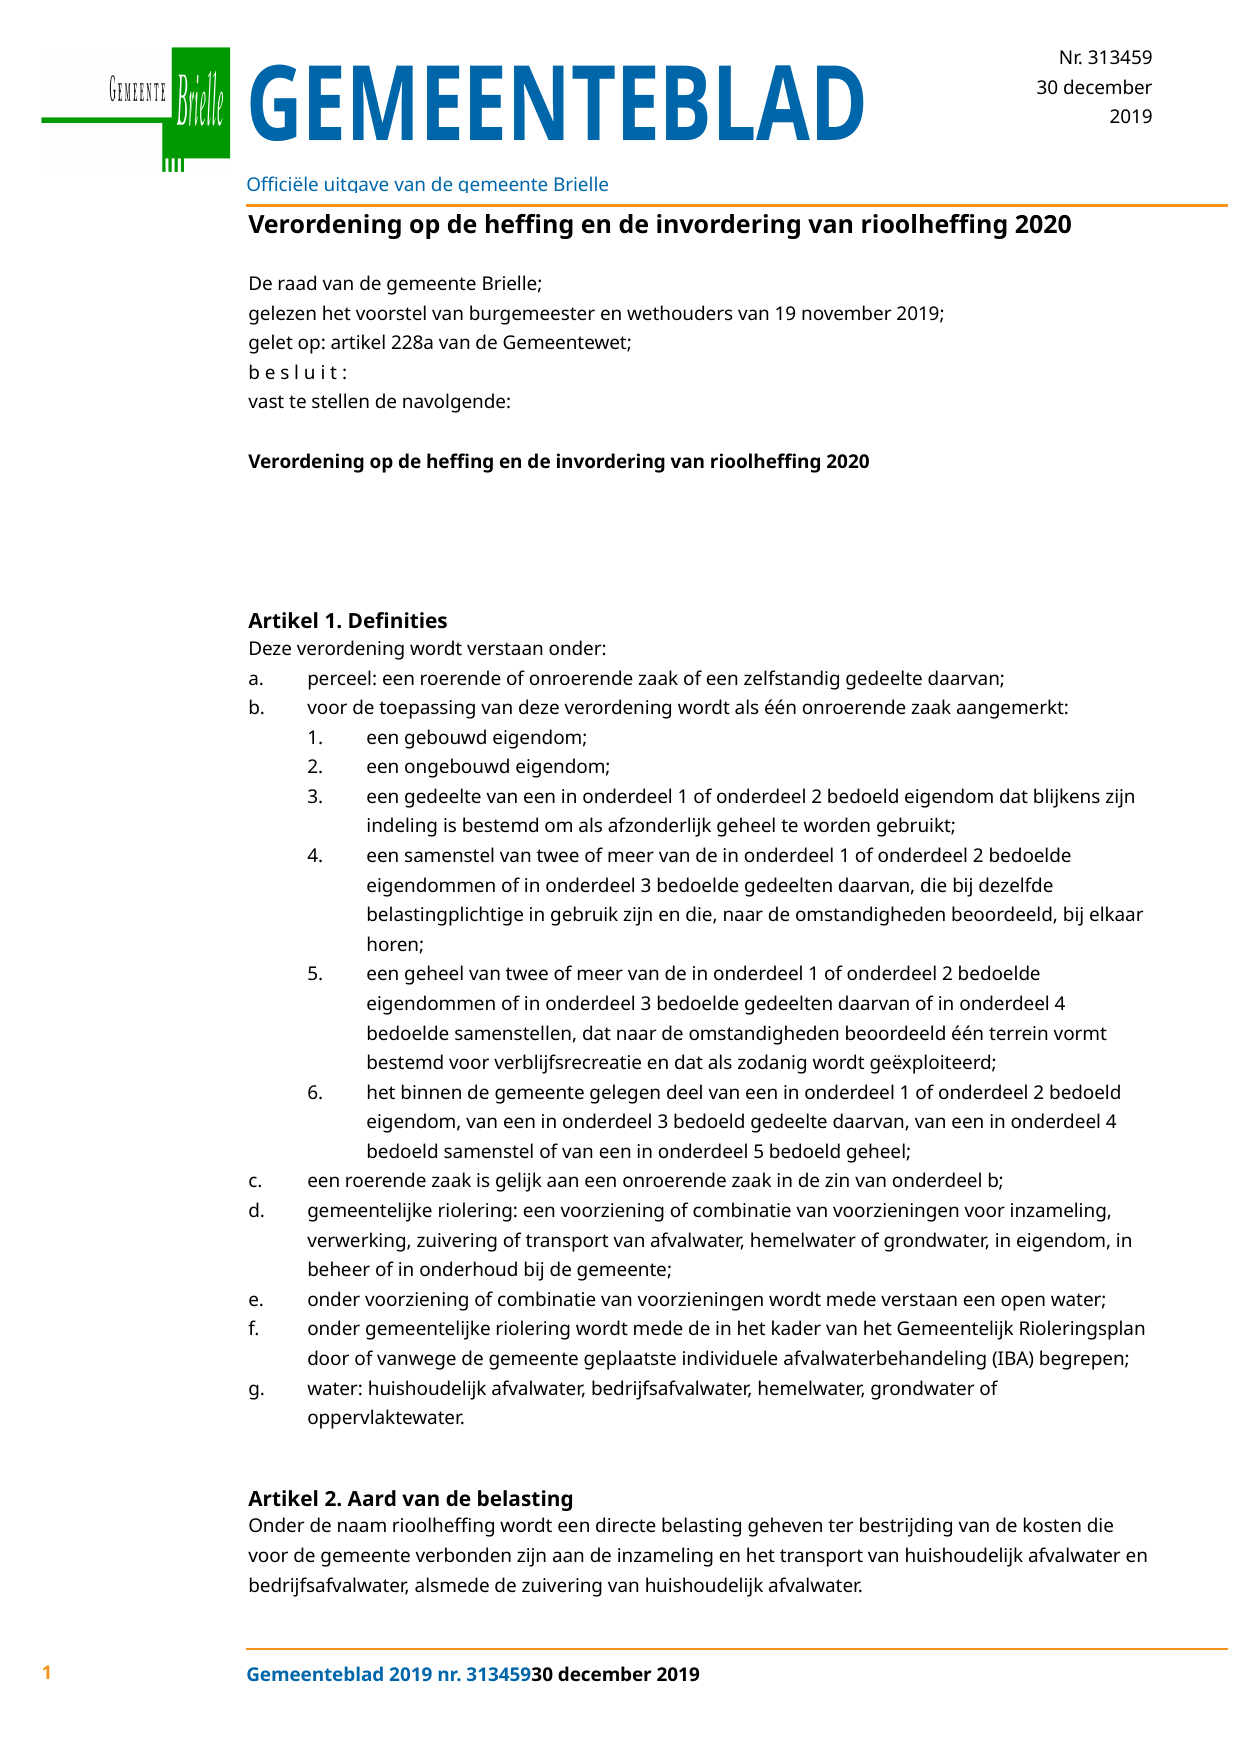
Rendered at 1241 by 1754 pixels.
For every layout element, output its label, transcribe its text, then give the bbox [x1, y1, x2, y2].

list voor de toepassing van deze verordening wordt als één onroerende zaak aangemerkt: [248, 694, 1152, 720]
list een geheel van twee of meer van de in onderdeel 1 of onderdeel 2 bedoelde eigendommen of in onderdeel 3 bedoelde gedeelten daarvan of in onderdeel 4 bedoelde samenstellen, dat naar de omstandigheden beoordeeld één terrein vormt bestemd voor verblijfsrecreatie en dat als zodanig wordt geëxploiteerd; [307, 961, 1152, 1075]
list onder gemeentelijke riolering wordt mede de in het kader van het Gemeentelijk Rioleringsplan door of vanwege de gemeente geplaatste individuele afvalwaterbehandeling (IBA) begrepen; [248, 1316, 1152, 1371]
list het binnen de gemeente gelegen deel van een in onderdeel 1 of onderdeel 2 bedoeld eigendom, van een in onderdeel 3 bedoeld gedeelte daarvan, van een in onderdeel 4 bedoeld samenstel of van een in onderdeel 5 bedoeld geheel; [307, 1079, 1152, 1164]
text gelezen het voorstel van burgemeester en wethouders van 19 november 2019; [248, 300, 1152, 326]
text Deze verordening wordt verstaan onder: [248, 635, 1152, 661]
list gemeentelijke riolering: een voorziening of combinatie van voorzieningen voor inzameling, verwerking, zuivering of transport van afvalwater, hemelwater of grondwater, in eigendom, in beheer of in onderhoud bij de gemeente; [248, 1197, 1152, 1282]
list onder voorziening of combinatie van voorzieningen wordt mede verstaan een open water; [248, 1286, 1152, 1312]
list perceel: een roerende of onroerende zaak of een zelfstandig gedeelte daarvan; [248, 665, 1152, 690]
list een roerende zaak is gelijk aan een onroerende zaak in de zin van onderdeel b; [248, 1168, 1152, 1193]
list een ongebouwd eigendom; [307, 753, 1152, 779]
list water: huishoudelijk afvalwater, bedrijfsafvalwater, hemelwater, grondwater of oppervlaktewater. [248, 1375, 1152, 1430]
text De raad van de gemeente Brielle; [248, 270, 1152, 296]
list een gedeelte van een in onderdeel 1 of onderdeel 2 bedoeld eigendom dat blijkens zijn indeling is bestemd om als afzonderlijk geheel te worden gebruikt; [307, 783, 1152, 838]
text Artikel 2. Aard van de belasting [248, 1484, 1152, 1513]
text Verordening op de heffing en de invordering van rioolheffing 2020 [248, 207, 1152, 241]
text Artikel 1. Definities [248, 607, 1152, 635]
text Verordening op de heffing en de invordering van rioolheffing 2020 [248, 448, 1152, 473]
text Onder de naam rioolheffing wordt een directe belasting geheven ter bestrijding van de kosten die voor de gemeente verbonden zijn aan de inzameling en het transport van huishoudelijk afvalwater en bedrijfsafvalwater, alsmede de zuivering van huishoudelijk afvalwater. [248, 1513, 1152, 1598]
list een samenstel van twee of meer van de in onderdeel 1 of onderdeel 2 bedoelde eigendommen of in onderdeel 3 bedoelde gedeelten daarvan, die bij dezelfde belastingplichtige in gebruik zijn en die, naar de omstandigheden beoordeeld, bij elkaar horen; [307, 842, 1152, 957]
text b e s l u i t : [248, 359, 1152, 385]
text gelet op: artikel 228a van de Gemeentewet; [248, 329, 1152, 355]
list een gebouwd eigendom; [307, 724, 1152, 749]
text vast te stellen de navolgende: [248, 389, 1152, 414]
picture [41, 47, 231, 172]
